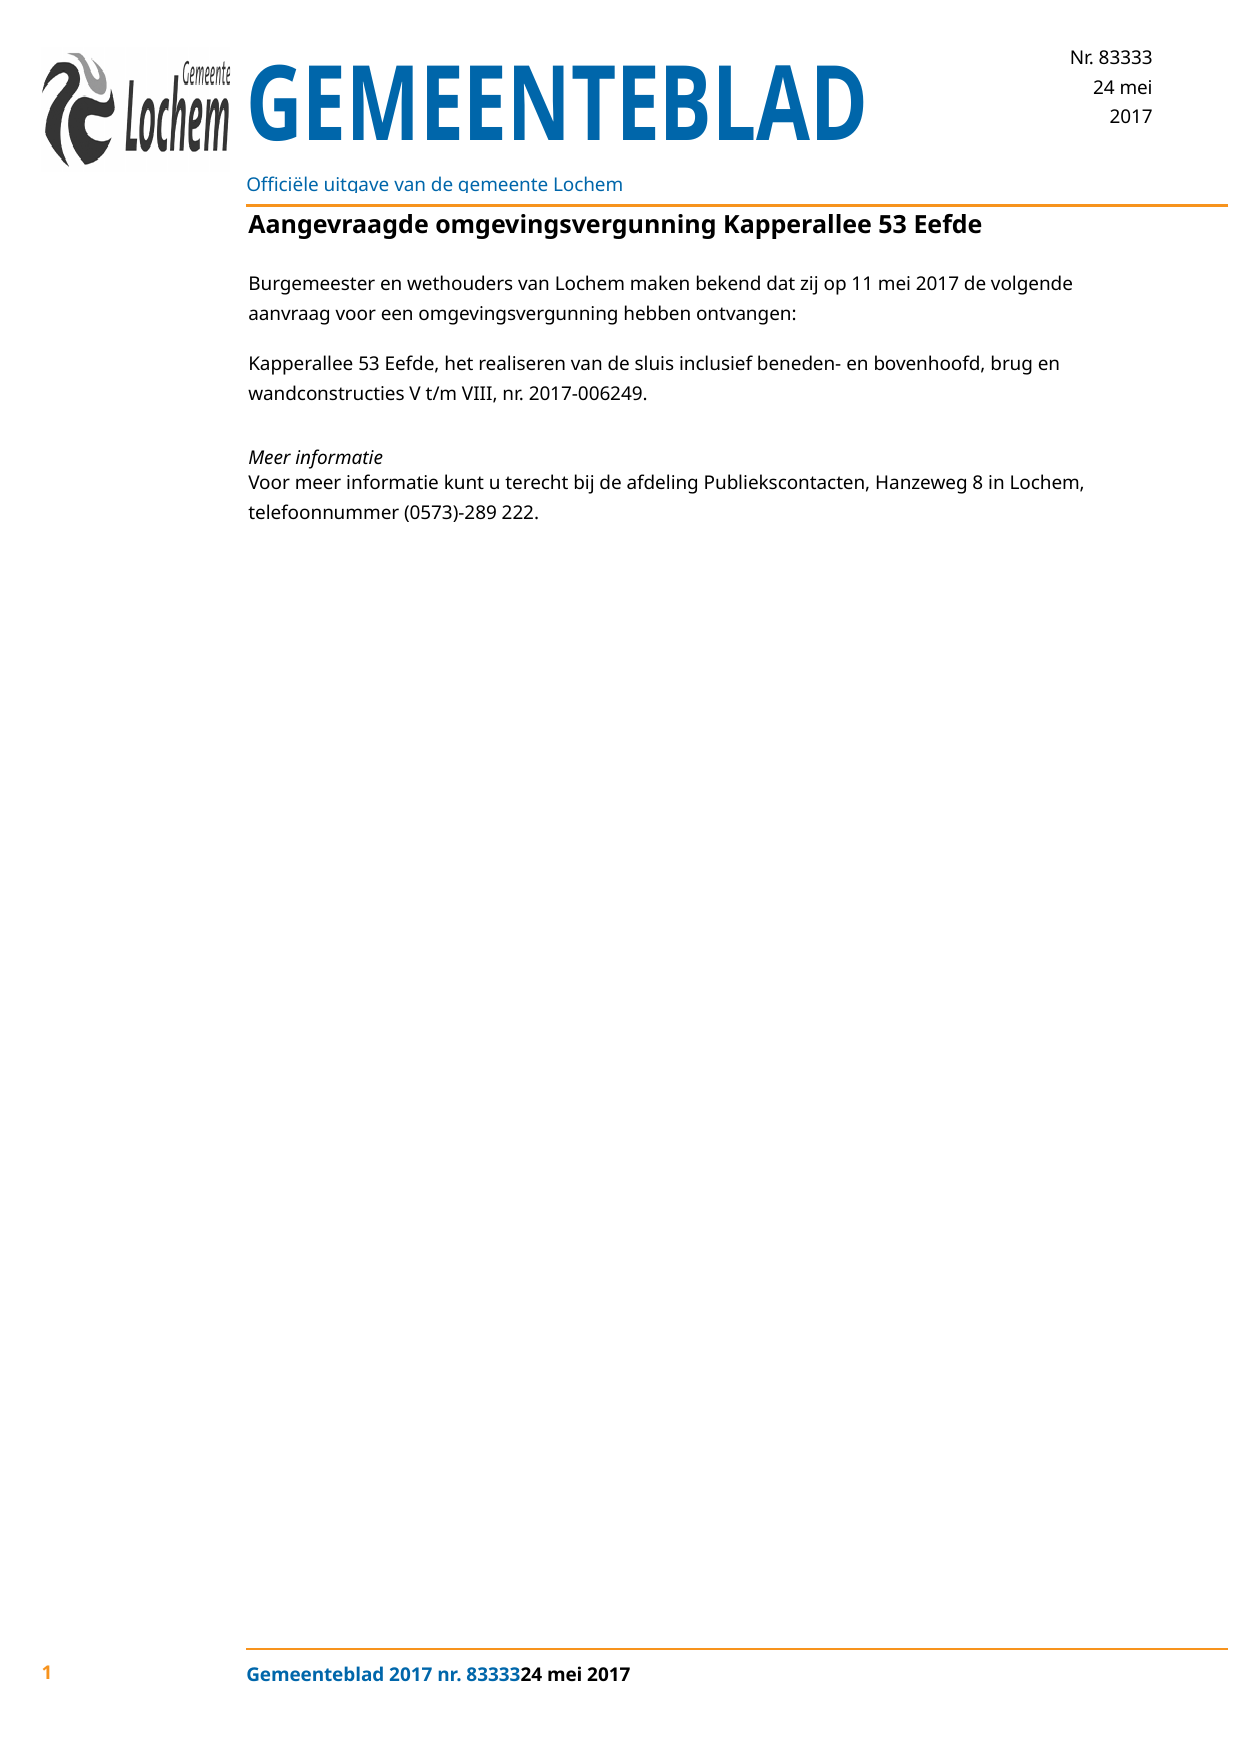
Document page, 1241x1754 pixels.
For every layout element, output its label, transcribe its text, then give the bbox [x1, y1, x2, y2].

text Burgemeester en wethouders van Lochem maken bekend dat zij op 11 mei 2017 de volgende aanvraag voor een omgevingsvergunning hebben ontvangen: [248, 270, 1152, 326]
picture [41, 47, 231, 172]
text Aangevraagde omgevingsvergunning Kapperallee 53 Eefde [248, 207, 1152, 241]
text Kapperallee 53 Eefde, het realiseren van de sluis inclusief beneden- en bovenhoofd, brug en wandconstructies V t/m VIII, nr. 2017-006249. [248, 350, 1152, 406]
text Voor meer informatie kunt u terecht bij de afdeling Publiekscontacten, Hanzeweg 8 in Lochem, telefoonnummer (0573)-289 222. [248, 469, 1152, 525]
text Meer informatie [248, 444, 1152, 469]
